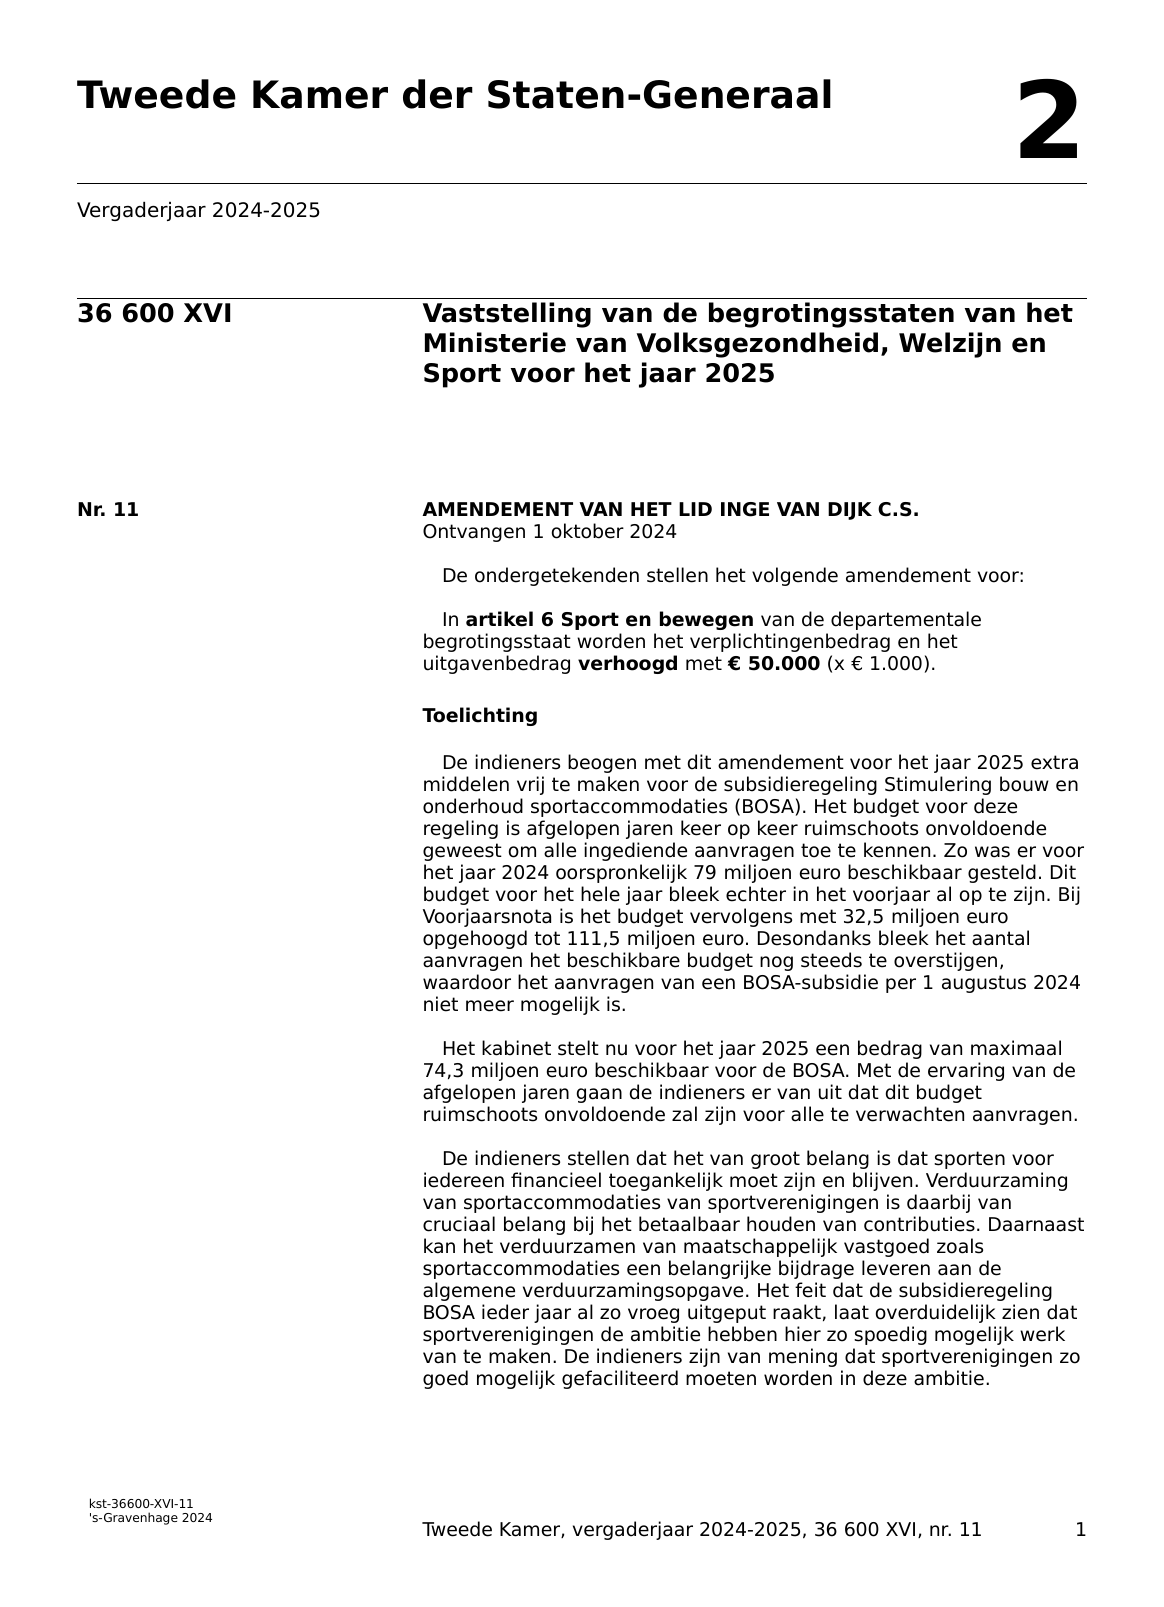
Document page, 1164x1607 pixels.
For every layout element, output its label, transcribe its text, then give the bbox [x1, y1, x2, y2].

text De ondergetekenden stellen het volgende amendement voor: [422, 565, 1087, 587]
subtitle Nr. 11 AMENDEMENT VAN HET LID INGE VAN DIJK C.S. [77, 499, 1087, 521]
subtitle Toelichting [422, 705, 1087, 727]
text kst-36600-XVI-11 [88, 1497, 323, 1511]
text De indieners stellen dat het van groot belang is dat sporten voor iedereen financieel toegankelijk moet zijn en blijven. Verduurzaming van sportaccommodaties van sportverenigingen is daarbij van cruciaal belang bij het betaalbaar houden van contributies. Daarnaast kan het verduurzamen van maatschappelijk vastgoed zoals sportaccommodaties een belangrijke bijdrage leveren aan de algemene verduurzamingsopgave. Het feit dat de subsidieregeling BOSA ieder jaar al zo vroeg uitgeput raakt, laat overduidelijk zien dat sportverenigingen de ambitie hebben hier zo spoedig mogelijk werk van te maken. De indieners zijn van mening dat sportverenigingen zo goed mogelijk gefaciliteerd moeten worden in deze ambitie. [422, 1148, 1087, 1390]
table_header 2 [886, 59, 1087, 183]
text Ontvangen 1 oktober 2024 [422, 521, 1087, 543]
subtitle 36 600 XVI Vaststelling van de begrotingsstaten van het Ministerie van Volksgezondheid, Welzĳn en Sport voor het jaar 2025 [77, 299, 1087, 388]
text 's-Gravenhage 2024 [88, 1511, 323, 1525]
table_header Tweede Kamer der Staten-Generaal [77, 59, 886, 183]
text In artikel 6 Sport en bewegen van de departementale begrotingsstaat worden het verplichtingenbedrag en het uitgavenbedrag verhoogd met € 50.000 (x € 1.000). [422, 609, 1087, 675]
text De indieners beogen met dit amendement voor het jaar 2025 extra middelen vrij te maken voor de subsidieregeling Stimulering bouw en onderhoud sportaccommodaties (BOSA). Het budget voor deze regeling is afgelopen jaren keer op keer ruimschoots onvoldoende geweest om alle ingediende aanvragen toe te kennen. Zo was er voor het jaar 2024 oorspronkelijk 79 miljoen euro beschikbaar gesteld. Dit budget voor het hele jaar bleek echter in het voorjaar al op te zijn. Bij Voorjaarsnota is het budget vervolgens met 32,5 miljoen euro opgehoogd tot 111,5 miljoen euro. Desondanks bleek het aantal aanvragen het beschikbare budget nog steeds te overstijgen, waardoor het aanvragen van een BOSA-subsidie per 1 augustus 2024 niet meer mogelijk is. [422, 752, 1087, 1016]
text Het kabinet stelt nu voor het jaar 2025 een bedrag van maximaal 74,3 miljoen euro beschikbaar voor de BOSA. Met de ervaring van de afgelopen jaren gaan de indieners er van uit dat dit budget ruimschoots onvoldoende zal zijn voor alle te verwachten aanvragen. [422, 1038, 1087, 1126]
table_cell Vergaderjaar 2024-2025 [77, 184, 1087, 298]
